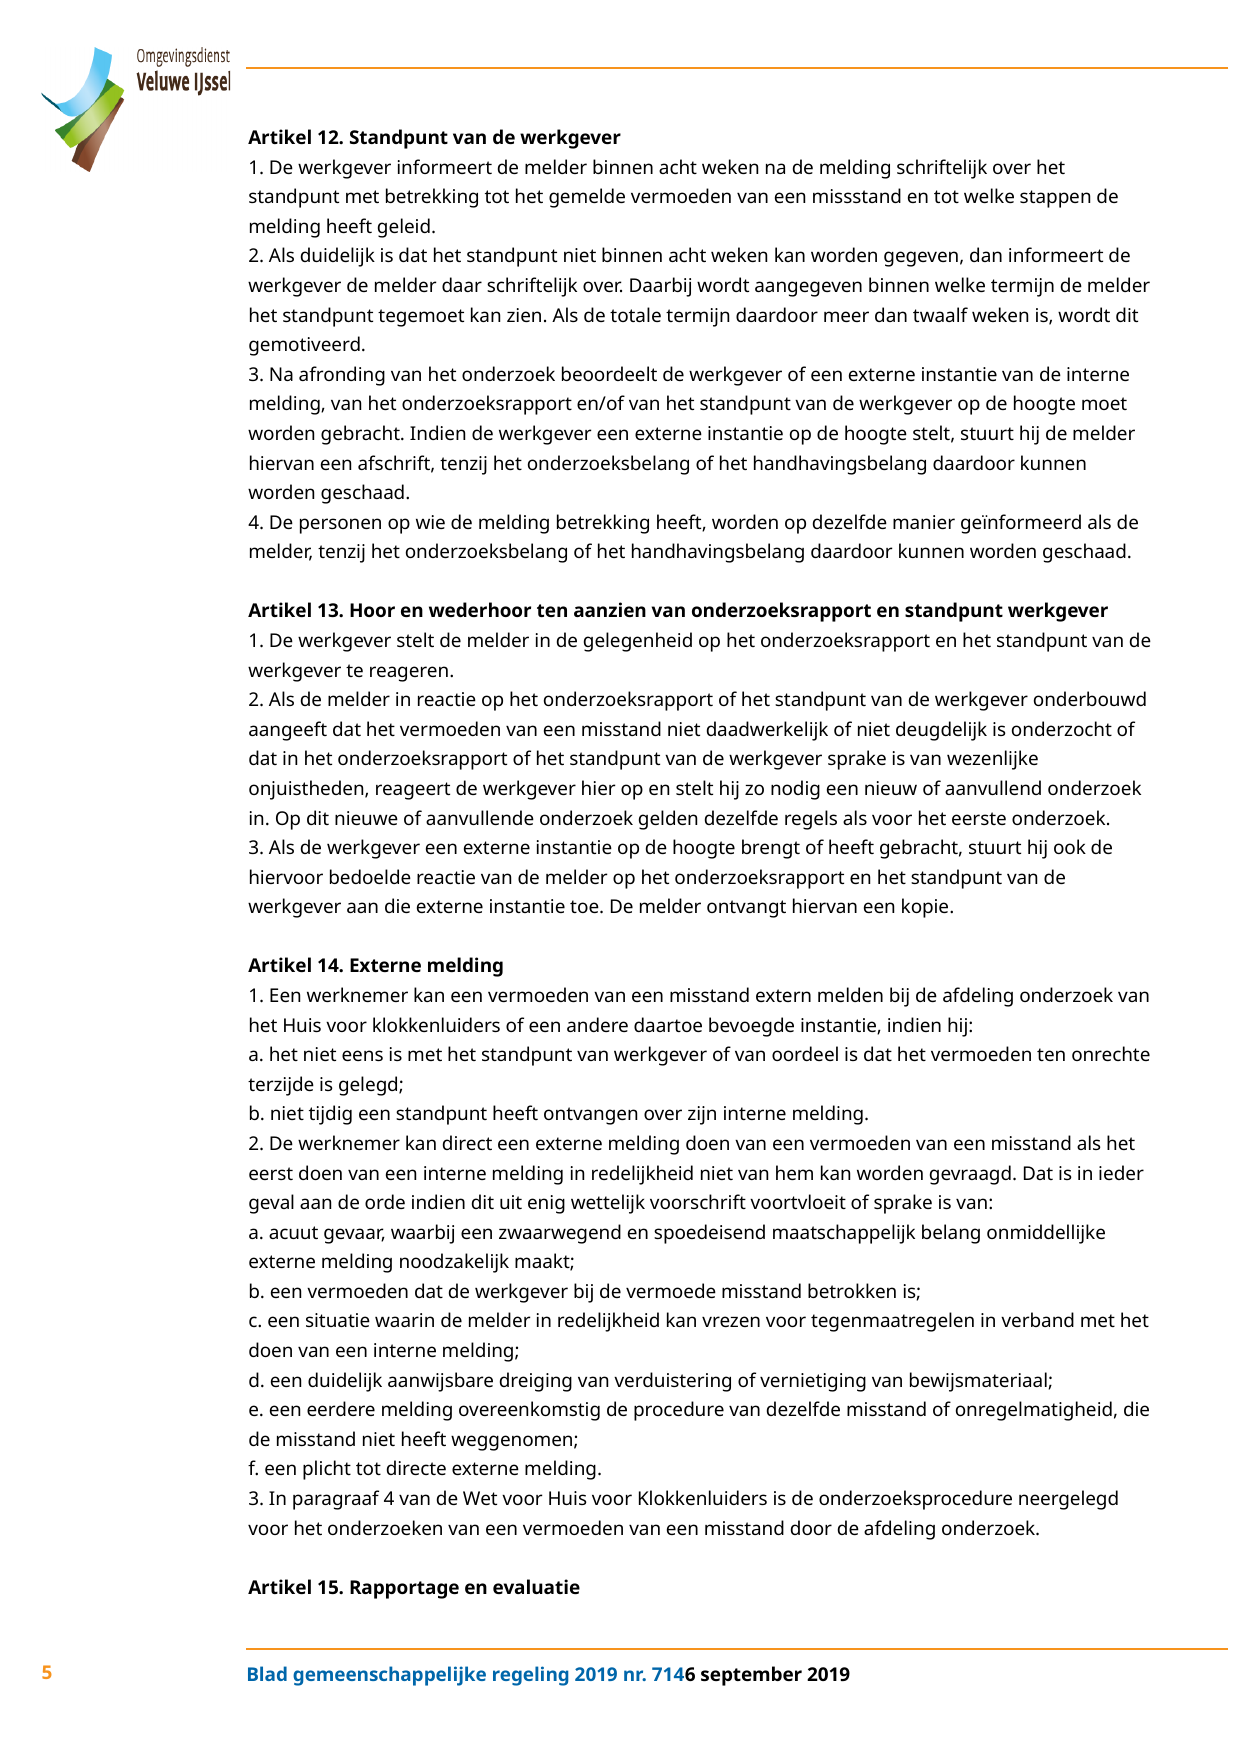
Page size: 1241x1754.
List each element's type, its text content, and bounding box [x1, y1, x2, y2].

text b. niet tijdig een standpunt heeft ontvangen over zijn interne melding. [248, 1101, 1152, 1126]
text Artikel 12. Standpunt van de werkgever [248, 124, 1152, 150]
text Artikel 15. Rapportage en evaluatie [248, 1574, 1152, 1600]
text 3. In paragraaf 4 van de Wet voor Huis voor Klokkenluiders is de onderzoeksprocedure neergelegd voor het onderzoeken van een vermoeden van een misstand door de afdeling onderzoek. [248, 1485, 1152, 1541]
text d. een duidelijk aanwijsbare dreiging van verduistering of vernietiging van bewijsmateriaal; [248, 1367, 1152, 1393]
text 1. De werkgever stelt de melder in de gelegenheid op het onderzoeksrapport en het standpunt van de werkgever te reageren. [248, 627, 1152, 683]
text a. acuut gevaar, waarbij een zwaarwegend en spoedeisend maatschappelijk belang onmiddellijke externe melding noodzakelijk maakt; [248, 1219, 1152, 1274]
text f. een plicht tot directe externe melding. [248, 1456, 1152, 1481]
text e. een eerdere melding overeenkomstig de procedure van dezelfde misstand of onregelmatigheid, die de misstand niet heeft weggenomen; [248, 1396, 1152, 1452]
text 3. Na afronding van het onderzoek beoordeelt de werkgever of een externe instantie van de interne melding, van het onderzoeksrapport en/of van het standpunt van de werkgever op de hoogte moet worden gebracht. Indien de werkgever een externe instantie op de hoogte stelt, stuurt hij de melder hiervan een afschrift, tenzij het onderzoeksbelang of het handhavingsbelang daardoor kunnen worden geschaad. [248, 361, 1152, 505]
text 2. Als duidelijk is dat het standpunt niet binnen acht weken kan worden gegeven, dan informeert de werkgever de melder daar schriftelijk over. Daarbij wordt aangegeven binnen welke termijn de melder het standpunt tegemoet kan zien. Als de totale termijn daardoor meer dan twaalf weken is, wordt dit gemotiveerd. [248, 243, 1152, 357]
text 2. De werknemer kan direct een externe melding doen van een vermoeden van een misstand als het eerst doen van een interne melding in redelijkheid niet van hem kan worden gevraagd. Dat is in ieder geval aan de orde indien dit uit enig wettelijk voorschrift voortvloeit of sprake is van: [248, 1130, 1152, 1215]
text Artikel 13. Hoor en wederhoor ten aanzien van onderzoeksrapport en standpunt werkgever [248, 598, 1152, 623]
text 3. Als de werkgever een externe instantie op de hoogte brengt of heeft gebracht, stuurt hij ook de hiervoor bedoelde reactie van de melder op het onderzoeksrapport en het standpunt van de werkgever aan die externe instantie toe. De melder ontvangt hiervan een kopie. [248, 834, 1152, 919]
text c. een situatie waarin de melder in redelijkheid kan vrezen voor tegenmaatregelen in verband met het doen van een interne melding; [248, 1308, 1152, 1363]
text Artikel 14. Externe melding [248, 953, 1152, 978]
text 1. Een werknemer kan een vermoeden van een misstand extern melden bij de afdeling onderzoek van het Huis voor klokkenluiders of een andere daartoe bevoegde instantie, indien hij: [248, 982, 1152, 1038]
text b. een vermoeden dat de werkgever bij de vermoede misstand betrokken is; [248, 1278, 1152, 1304]
text 4. De personen op wie de melding betrekking heeft, worden op dezelfde manier geïnformeerd als de melder, tenzij het onderzoeksbelang of het handhavingsbelang daardoor kunnen worden geschaad. [248, 509, 1152, 564]
text 2. Als de melder in reactie op het onderzoeksrapport of het standpunt van de werkgever onderbouwd aangeeft dat het vermoeden van een misstand niet daadwerkelijk of niet deugdelijk is onderzocht of dat in het onderzoeksrapport of het standpunt van de werkgever sprake is van wezenlijke onjuistheden, reageert de werkgever hier op en stelt hij zo nodig een nieuw of aanvullend onderzoek in. Op dit nieuwe of aanvullende onderzoek gelden dezelfde regels als voor het eerste onderzoek. [248, 686, 1152, 831]
picture [41, 47, 231, 172]
text 1. De werkgever informeert de melder binnen acht weken na de melding schriftelijk over het standpunt met betrekking tot het gemelde vermoeden van een missstand en tot welke stappen de melding heeft geleid. [248, 154, 1152, 239]
text a. het niet eens is met het standpunt van werkgever of van oordeel is dat het vermoeden ten onrechte terzijde is gelegd; [248, 1041, 1152, 1097]
